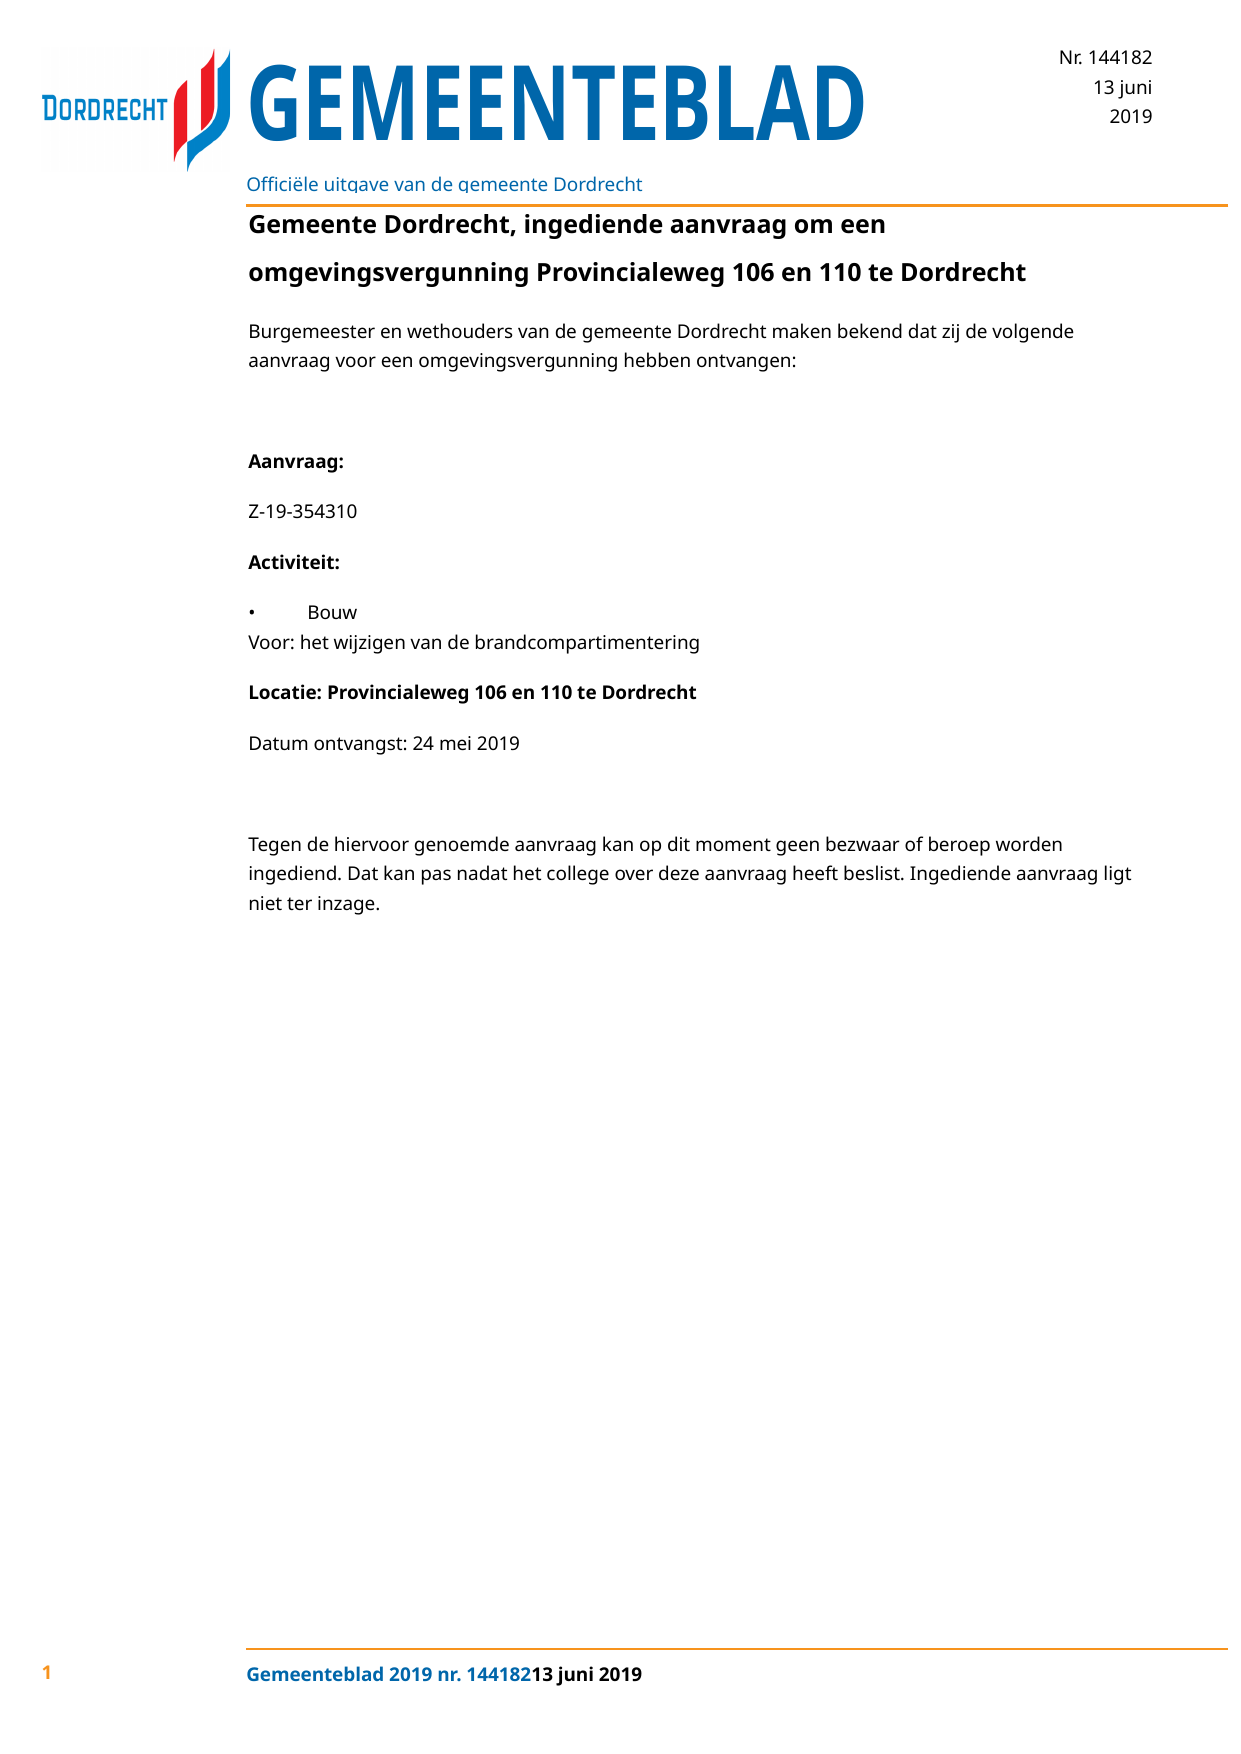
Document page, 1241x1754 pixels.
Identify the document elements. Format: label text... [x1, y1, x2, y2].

text Locatie: Provincialeweg 106 en 110 te Dordrecht [248, 679, 1152, 705]
text Voor: het wijzigen van de brandcompartimentering [248, 629, 1152, 655]
text Burgemeester en wethouders van de gemeente Dordrecht maken bekend dat zij de volgende aanvraag voor een omgevingsvergunning hebben ontvangen: [248, 318, 1152, 373]
list Bouw [248, 599, 1152, 625]
text Datum ontvangst: 24 mei 2019 [248, 730, 1152, 756]
text Z-19-354310 [248, 499, 1152, 524]
text Tegen de hiervoor genoemde aanvraag kan op dit moment geen bezwaar of beroep worden ingediend. Dat kan pas nadat het college over deze aanvraag heeft beslist. Ingediende aanvraag ligt niet ter inzage. [248, 831, 1152, 916]
text Aanvraag: [248, 448, 1152, 474]
text Gemeente Dordrecht, ingediende aanvraag om een omgevingsvergunning Provincialeweg 106 en 110 te Dordrecht [248, 207, 1152, 288]
text Activiteit: [248, 549, 1152, 575]
picture [41, 47, 231, 172]
